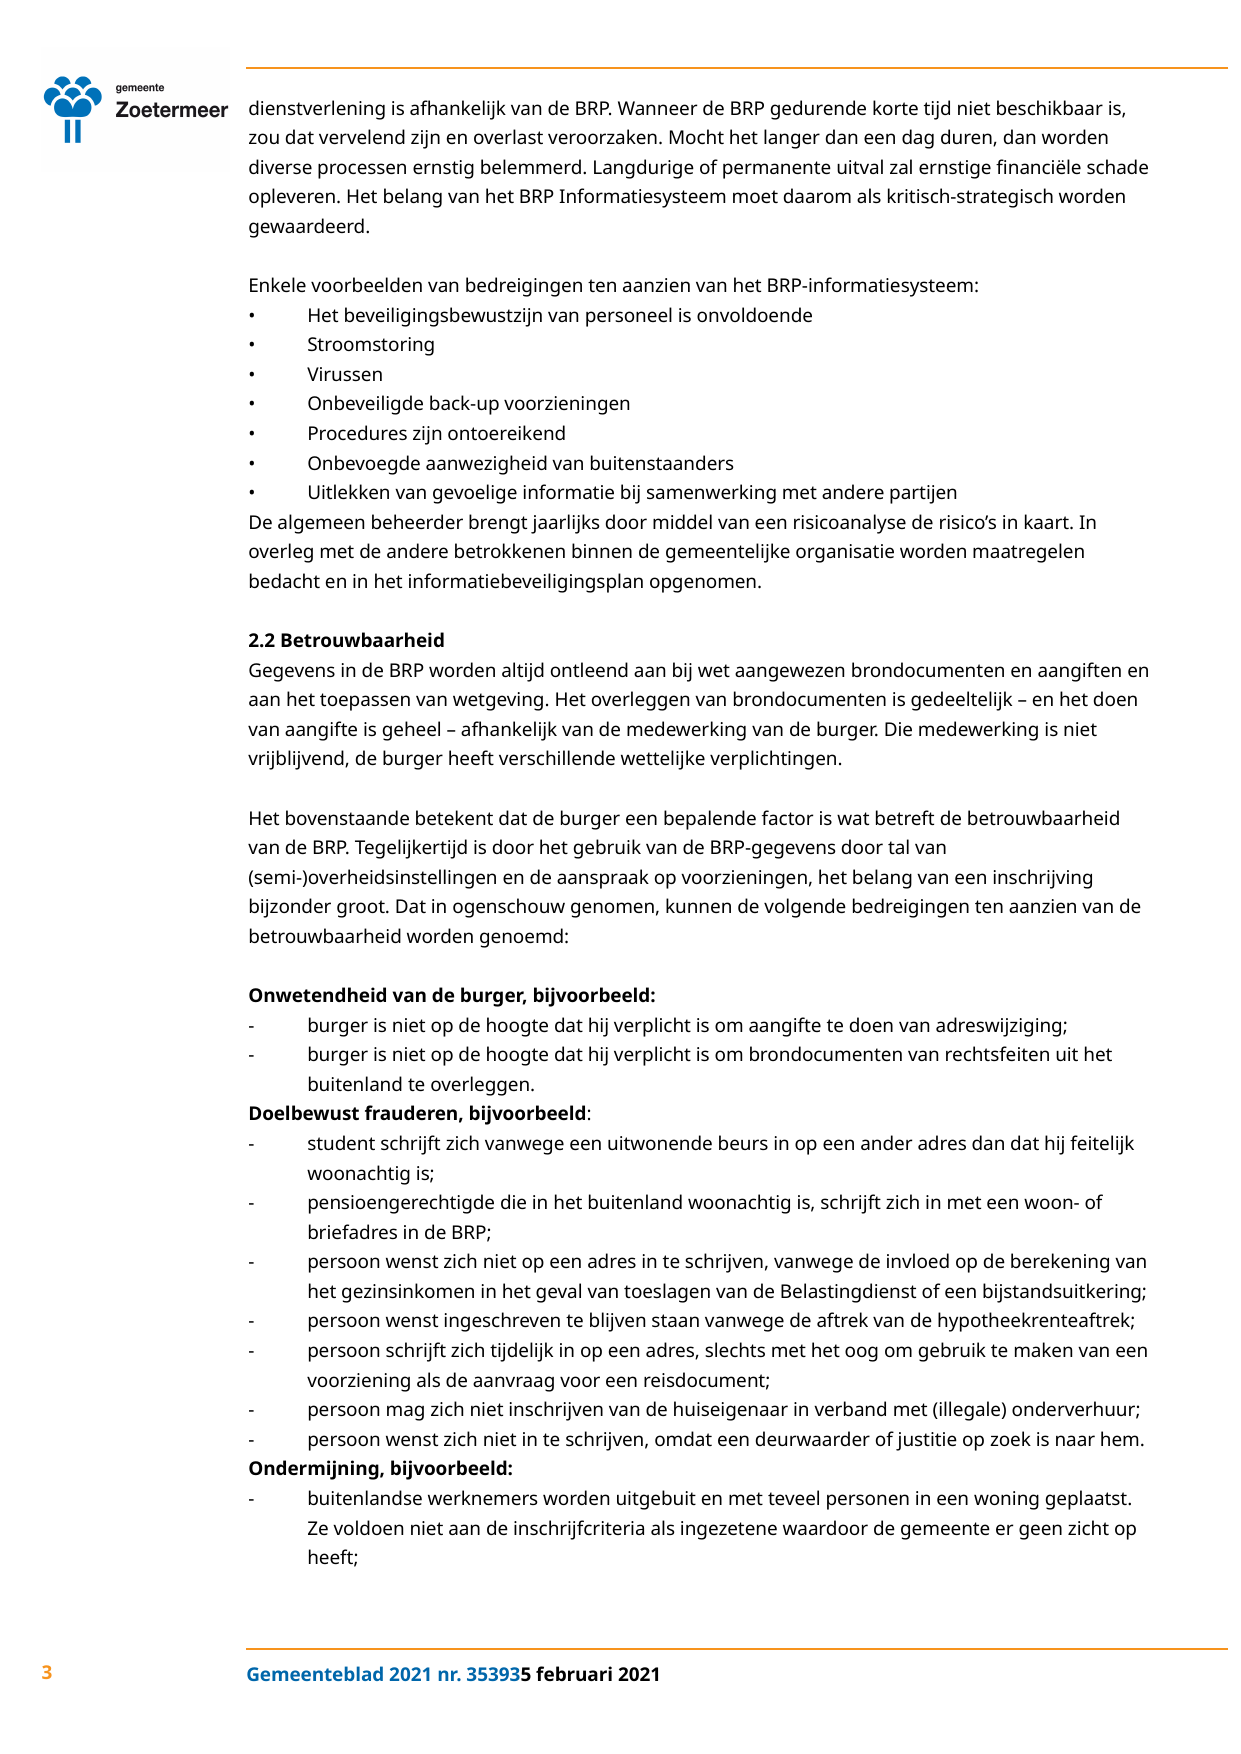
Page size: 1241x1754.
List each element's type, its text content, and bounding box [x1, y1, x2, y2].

list student schrijft zich vanwege een uitwonende beurs in op een ander adres dan dat hij feitelijk woonachtig is; [248, 1130, 1152, 1186]
list persoon wenst zich niet in te schrijven, omdat een deurwaarder of justitie op zoek is naar hem. [248, 1426, 1152, 1452]
list persoon mag zich niet inschrijven van de huiseigenaar in verband met (illegale) onderverhuur; [248, 1396, 1152, 1422]
list Uitlekken van gevoelige informatie bij samenwerking met andere partijen [248, 479, 1152, 505]
list pensioengerechtigde die in het buitenland woonachtig is, schrijft zich in met een woon- of briefadres in de BRP; [248, 1189, 1152, 1245]
list Onbeveiligde back-up voorzieningen [248, 391, 1152, 416]
list persoon schrijft zich tijdelijk in op een adres, slechts met het oog om gebruik te maken van een voorziening als de aanvraag voor een reisdocument; [248, 1337, 1152, 1393]
list Virussen [248, 361, 1152, 387]
list buitenlandse werknemers worden uitgebuit en met teveel personen in een woning geplaatst. Ze voldoen niet aan de inschrijfcriteria als ingezetene waardoor de gemeente er geen zicht op heeft; [248, 1485, 1152, 1570]
list Procedures zijn ontoereikend [248, 420, 1152, 446]
list Stroomstoring [248, 331, 1152, 357]
list persoon wenst ingeschreven te blijven staan vanwege de aftrek van de hypotheekrenteaftrek; [248, 1308, 1152, 1333]
list Onbevoegde aanwezigheid van buitenstaanders [248, 450, 1152, 476]
text Het bovenstaande betekent dat de burger een bepalende factor is wat betreft de betrouwbaarheid van de BRP. Tegelijkertijd is door het gebruik van de BRP-gegevens door tal van (semi-)overheidsinstellingen en de aanspraak op voorzieningen, het belang van een inschrijving bijzonder groot. Dat in ogenschouw genomen, kunnen de volgende bedreigingen ten aanzien van de betrouwbaarheid worden genoemd: [248, 805, 1152, 949]
text dienstverlening is afhankelijk van de BRP. Wanneer de BRP gedurende korte tijd niet beschikbaar is, zou dat vervelend zijn en overlast veroorzaken. Mocht het langer dan een dag duren, dan worden diverse processen ernstig belemmerd. Langdurige of permanente uitval zal ernstige financiële schade opleveren. Het belang van het BRP Informatiesysteem moet daarom als kritisch-strategisch worden gewaardeerd. [248, 95, 1152, 239]
text Ondermijning, bijvoorbeeld: [248, 1456, 1152, 1481]
text 2.2 Betrouwbaarheid [248, 627, 1152, 653]
text Onwetendheid van de burger, bijvoorbeeld: [248, 982, 1152, 1008]
list Het beveiligingsbewustzijn van personeel is onvoldoende [248, 302, 1152, 328]
list burger is niet op de hoogte dat hij verplicht is om aangifte te doen van adreswijziging; [248, 1012, 1152, 1038]
text Doelbewust frauderen, bijvoorbeeld: [248, 1101, 1152, 1126]
text Gegevens in de BRP worden altijd ontleend aan bij wet aangewezen brondocumenten en aangiften en aan het toepassen van wetgeving. Het overleggen van brondocumenten is gedeeltelijk – en het doen van aangifte is geheel – afhankelijk van de medewerking van de burger. Die medewerking is niet vrijblijvend, de burger heeft verschillende wettelijke verplichtingen. [248, 657, 1152, 771]
text Enkele voorbeelden van bedreigingen ten aanzien van het BRP-informatiesysteem: [248, 272, 1152, 298]
picture [41, 47, 231, 172]
list burger is niet op de hoogte dat hij verplicht is om brondocumenten van rechtsfeiten uit het buitenland te overleggen. [248, 1041, 1152, 1097]
list persoon wenst zich niet op een adres in te schrijven, vanwege de invloed op de berekening van het gezinsinkomen in het geval van toeslagen van de Belastingdienst of een bijstandsuitkering; [248, 1248, 1152, 1304]
text De algemeen beheerder brengt jaarlijks door middel van een risicoanalyse de risico’s in kaart. In overleg met de andere betrokkenen binnen de gemeentelijke organisatie worden maatregelen bedacht en in het informatiebeveiligingsplan opgenomen. [248, 509, 1152, 594]
